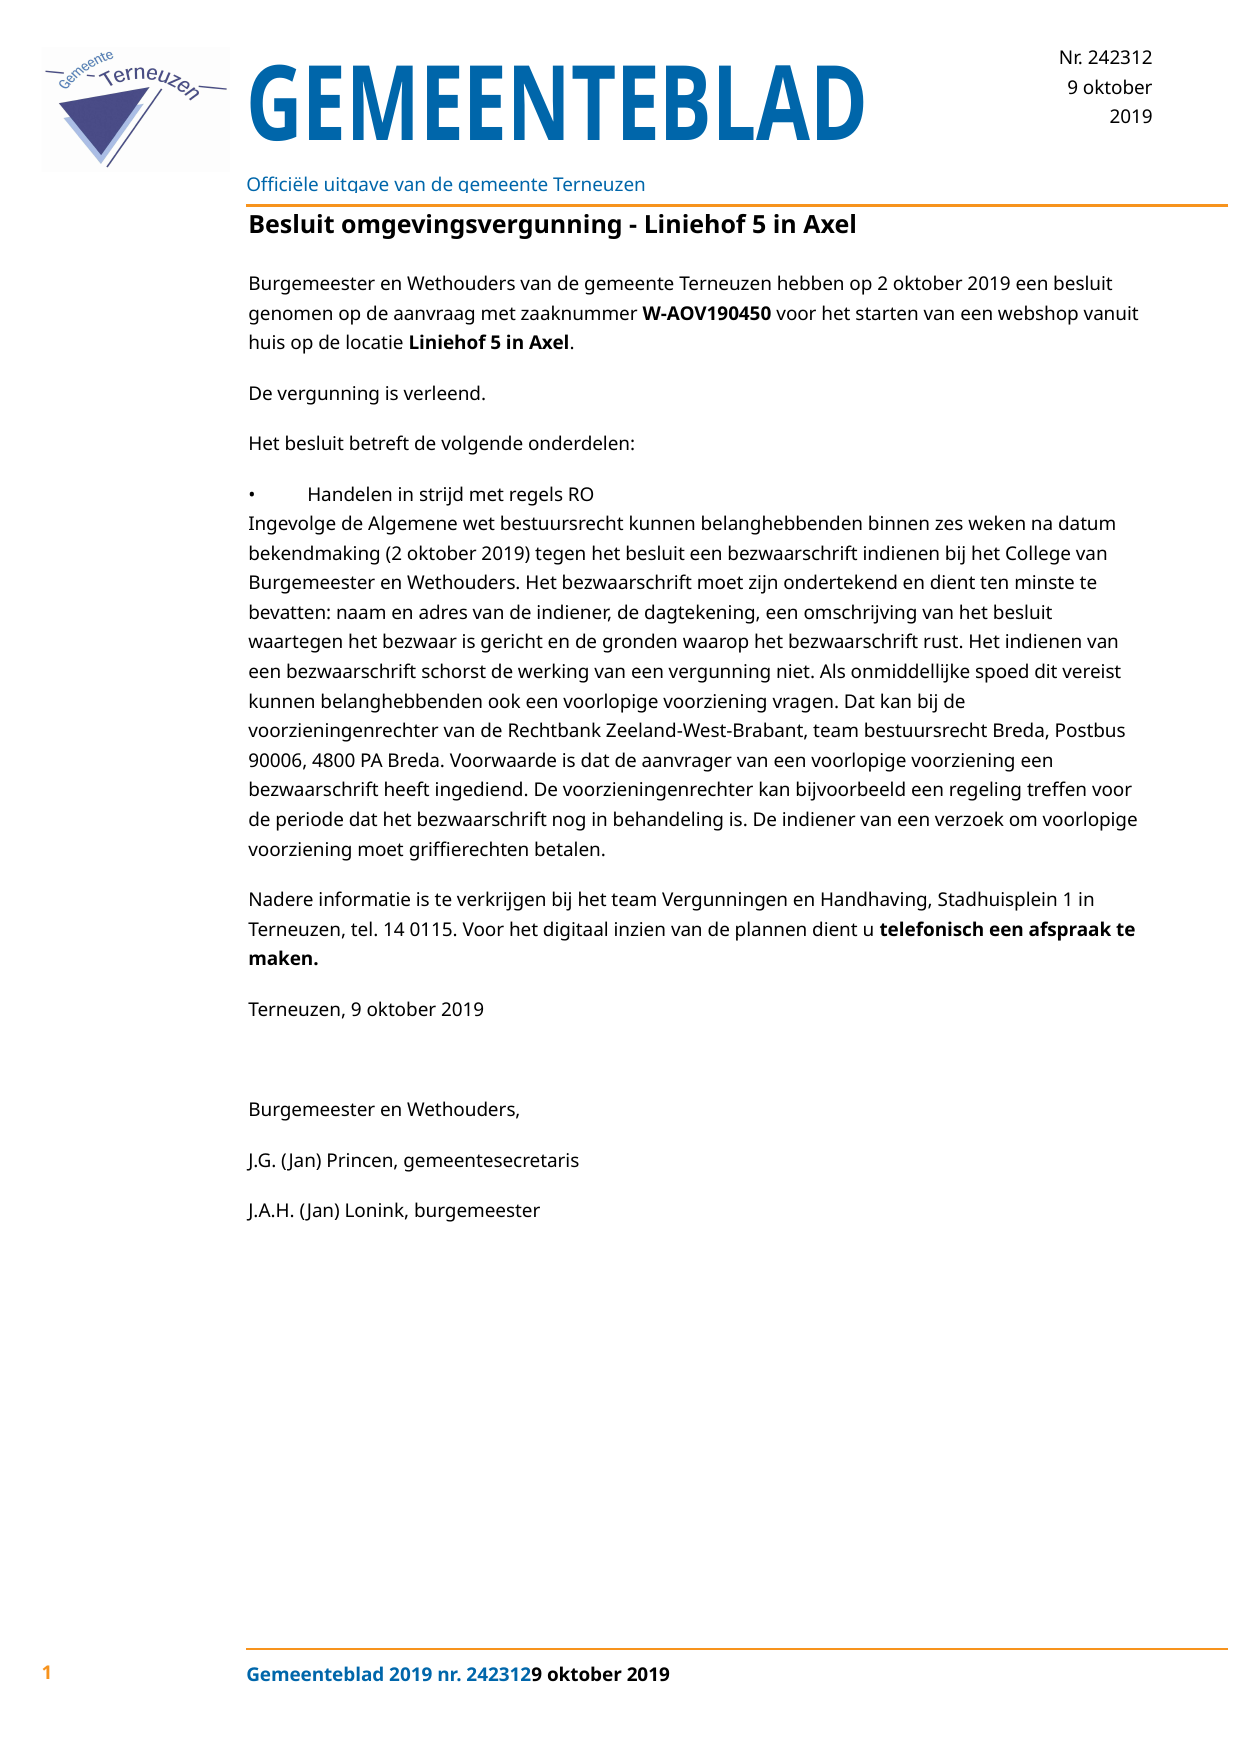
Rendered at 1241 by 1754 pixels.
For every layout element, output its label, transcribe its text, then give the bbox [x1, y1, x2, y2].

list Handelen in strijd met regels RO [248, 481, 1152, 506]
text J.A.H. (Jan) Lonink, burgemeester [248, 1197, 1152, 1223]
picture [41, 47, 231, 172]
text De vergunning is verleend. [248, 380, 1152, 406]
text Nadere informatie is te verkrijgen bij het team Vergunningen en Handhaving, Stadhuisplein 1 in Terneuzen, tel. 14 0115. Voor het digitaal inzien van de plannen dient u telefonisch een afspraak te maken. [248, 886, 1152, 971]
text Burgemeester en Wethouders van de gemeente Terneuzen hebben op 2 oktober 2019 een besluit genomen op de aanvraag met zaaknummer W-AOV190450 voor het starten van een webshop vanuit huis op de locatie Liniehof 5 in Axel. [248, 270, 1152, 355]
text Terneuzen, 9 oktober 2019 [248, 996, 1152, 1021]
text Ingevolge de Algemene wet bestuursrecht kunnen belanghebbenden binnen zes weken na datum bekendmaking (2 oktober 2019) tegen het besluit een bezwaarschrift indienen bij het College van Burgemeester en Wethouders. Het bezwaarschrift moet zijn ondertekend en dient ten minste te bevatten: naam en adres van de indiener, de dagtekening, een omschrijving van het besluit waartegen het bezwaar is gericht en de gronden waarop het bezwaarschrift rust. Het indienen van een bezwaarschrift schorst de werking van een vergunning niet. Als onmiddellijke spoed dit vereist kunnen belanghebbenden ook een voorlopige voorziening vragen. Dat kan bij de voorzieningenrechter van de Rechtbank Zeeland-West-Brabant, team bestuursrecht Breda, Postbus 90006, 4800 PA Breda. Voorwaarde is dat de aanvrager van een voorlopige voorziening een bezwaarschrift heeft ingediend. De voorzieningenrechter kan bijvoorbeeld een regeling treffen voor de periode dat het bezwaarschrift nog in behandeling is. De indiener van een verzoek om voorlopige voorziening moet griffierechten betalen. [248, 510, 1152, 861]
text Het besluit betreft de volgende onderdelen: [248, 430, 1152, 456]
text J.G. (Jan) Princen, gemeentesecretaris [248, 1147, 1152, 1173]
text Besluit omgevingsvergunning - Liniehof 5 in Axel [248, 207, 1152, 241]
text Burgemeester en Wethouders, [248, 1097, 1152, 1122]
